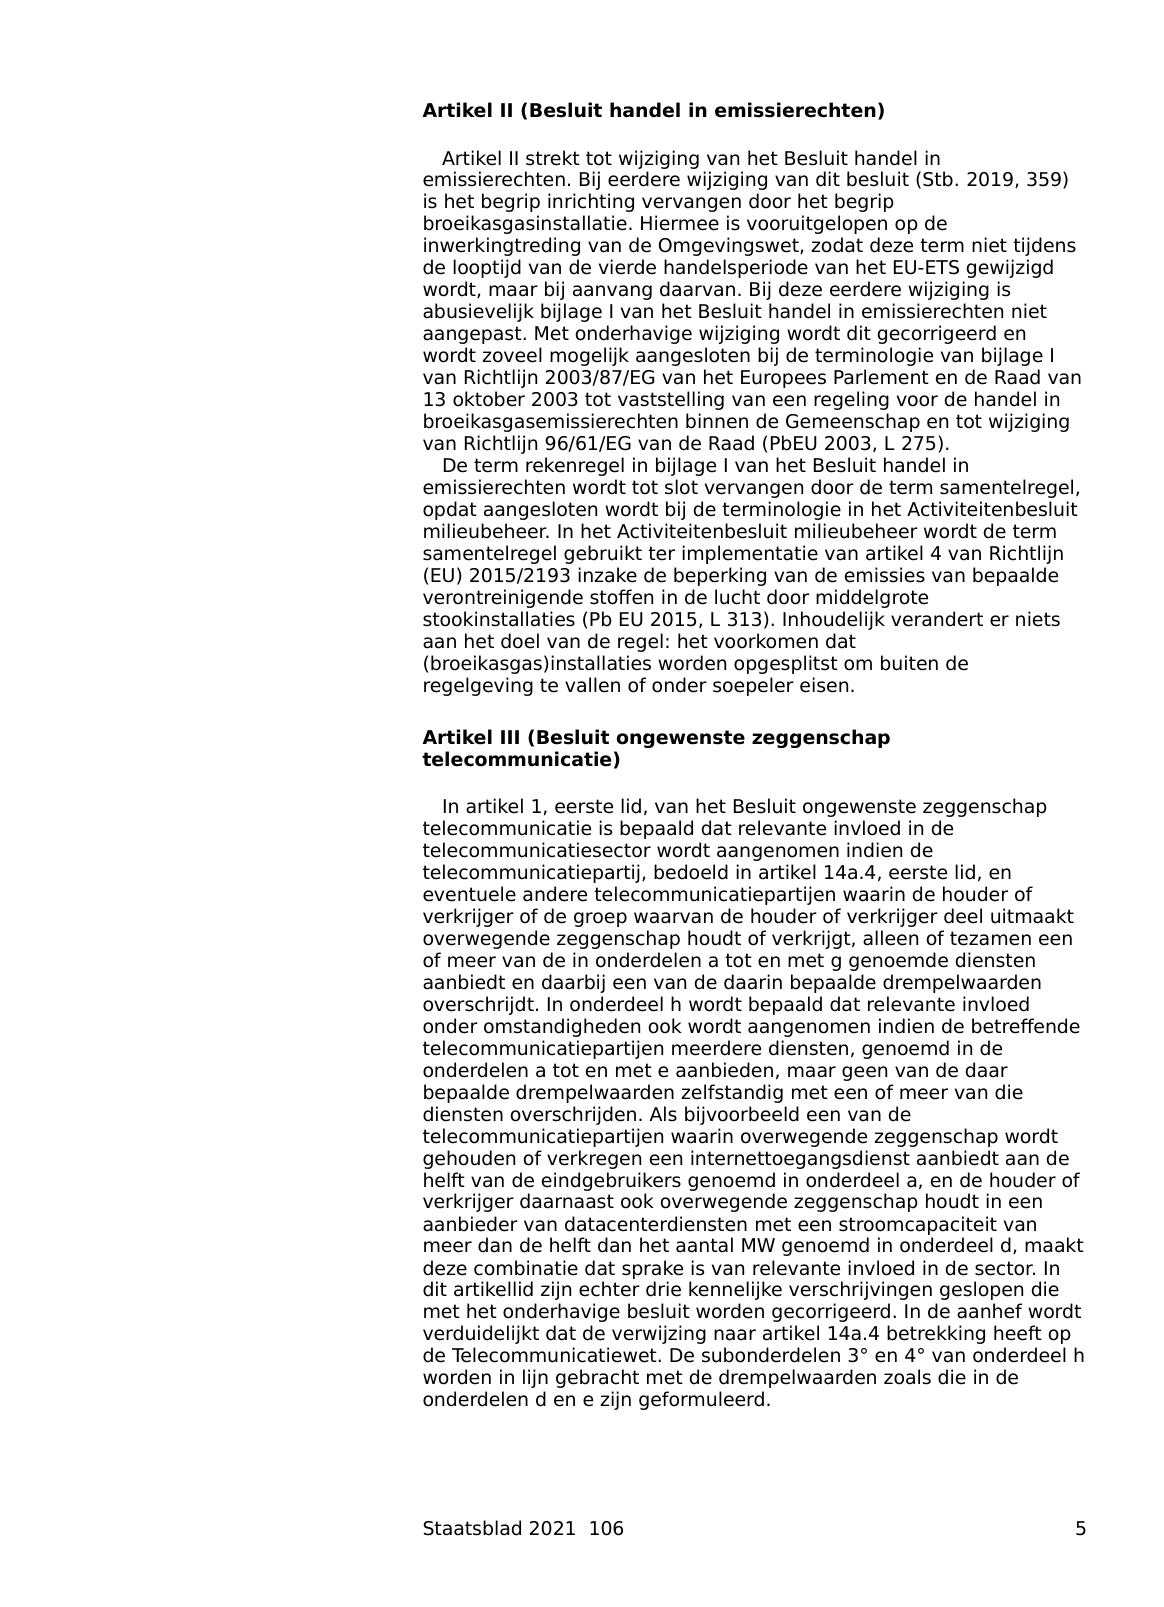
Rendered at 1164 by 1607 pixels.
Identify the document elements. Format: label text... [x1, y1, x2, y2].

text Artikel II strekt tot wijziging van het Besluit handel in emissierechten. Bij eerdere wijziging van dit besluit (Stb. 2019, 359) is het begrip inrichting vervangen door het begrip broeikasgasinstallatie. Hiermee is vooruitgelopen op de inwerkingtreding van de Omgevingswet, zodat deze term niet tijdens de looptijd van de vierde handelsperiode van het EU-ETS gewijzigd wordt, maar bij aanvang daarvan. Bij deze eerdere wijziging is abusievelijk bijlage I van het Besluit handel in emissierechten niet aangepast. Met onderhavige wijziging wordt dit gecorrigeerd en wordt zoveel mogelijk aangesloten bij de terminologie van bijlage I van Richtlijn 2003/87/EG van het Europees Parlement en de Raad van 13 oktober 2003 tot vaststelling van een regeling voor de handel in broeikasgasemissierechten binnen de Gemeenschap en tot wijziging van Richtlijn 96/61/EG van de Raad (PbEU 2003, L 275). [422, 147, 1087, 455]
text De term rekenregel in bijlage I van het Besluit handel in emissierechten wordt tot slot vervangen door de term samentelregel, opdat aangesloten wordt bij de terminologie in het Activiteitenbesluit milieubeheer. In het Activiteitenbesluit milieubeheer wordt de term samentelregel gebruikt ter implementatie van artikel 4 van Richtlijn (EU) 2015/2193 inzake de beperking van de emissies van bepaalde verontreinigende stoffen in de lucht door middelgrote stookinstallaties (Pb EU 2015, L 313). Inhoudelijk verandert er niets aan het doel van de regel: het voorkomen dat (broeikasgas)installaties worden opgesplitst om buiten de regelgeving te vallen of onder soepeler eisen. [422, 455, 1087, 697]
subtitle Artikel III (Besluit ongewenste zeggenschap telecommunicatie) [422, 727, 1087, 771]
subtitle Artikel II (Besluit handel in emissierechten) [422, 100, 1087, 122]
text In artikel 1, eerste lid, van het Besluit ongewenste zeggenschap telecommunicatie is bepaald dat relevante invloed in de telecommunicatiesector wordt aangenomen indien de telecommunicatiepartij, bedoeld in artikel 14a.4, eerste lid, en eventuele andere telecommunicatiepartijen waarin de houder of verkrijger of de groep waarvan de houder of verkrijger deel uitmaakt overwegende zeggenschap houdt of verkrijgt, alleen of tezamen een of meer van de in onderdelen a tot en met g genoemde diensten aanbiedt en daarbij een van de daarin bepaalde drempelwaarden overschrijdt. In onderdeel h wordt bepaald dat relevante invloed onder omstandigheden ook wordt aangenomen indien de betreffende telecommunicatiepartijen meerdere diensten, genoemd in de onderdelen a tot en met e aanbieden, maar geen van de daar bepaalde drempelwaarden zelfstandig met een of meer van die diensten overschrijden. Als bijvoorbeeld een van de telecommunicatiepartijen waarin overwegende zeggenschap wordt gehouden of verkregen een internettoegangsdienst aanbiedt aan de helft van de eindgebruikers genoemd in onderdeel a, en de houder of verkrijger daarnaast ook overwegende zeggenschap houdt in een aanbieder van datacenterdiensten met een stroomcapaciteit van meer dan de helft dan het aantal MW genoemd in onderdeel d, maakt deze combinatie dat sprake is van relevante invloed in de sector. In dit artikellid zijn echter drie kennelijke verschrijvingen geslopen die met het onderhavige besluit worden gecorrigeerd. In de aanhef wordt verduidelijkt dat de verwijzing naar artikel 14a.4 betrekking heeft op de Telecommunicatiewet. De subonderdelen 3° en 4° van onderdeel h worden in lijn gebracht met de drempelwaarden zoals die in de onderdelen d en e zijn geformuleerd. [422, 796, 1087, 1411]
